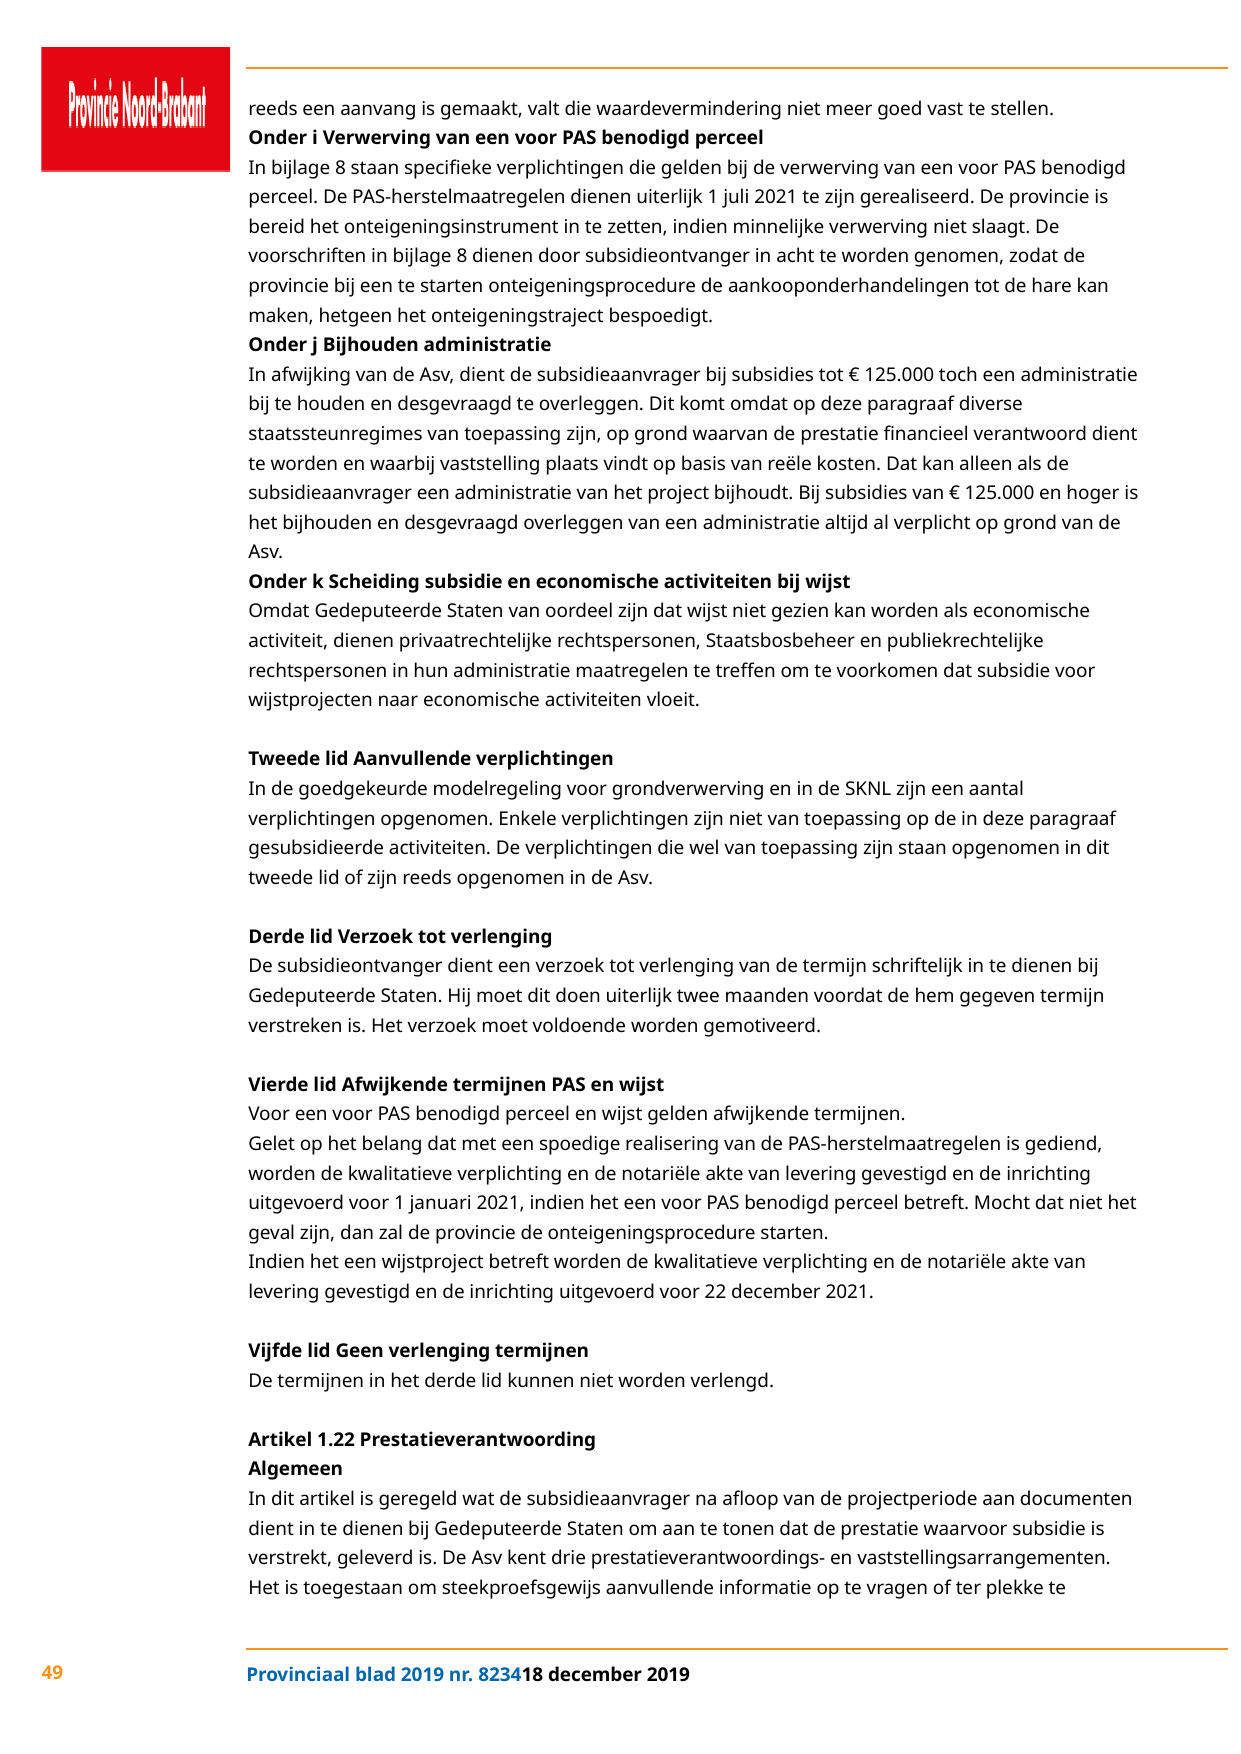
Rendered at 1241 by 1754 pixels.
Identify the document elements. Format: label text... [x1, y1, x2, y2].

picture [41, 47, 231, 172]
text Derde lid Verzoek tot verlenging [248, 923, 1152, 949]
text Gelet op het belang dat met een spoedige realisering van de PAS-herstelmaatregelen is gediend, worden de kwalitatieve verplichting en de notariële akte van levering gevestigd en de inrichting uitgevoerd voor 1 januari 2021, indien het een voor PAS benodigd perceel betreft. Mocht dat niet het geval zijn, dan zal de provincie de onteigeningsprocedure starten. [248, 1130, 1152, 1245]
text Vijfde lid Geen verlenging termijnen [248, 1337, 1152, 1363]
text Onder i Verwerving van een voor PAS benodigd perceel [248, 124, 1152, 150]
text Vierde lid Afwijkende termijnen PAS en wijst [248, 1071, 1152, 1097]
text In bijlage 8 staan specifieke verplichtingen die gelden bij de verwerving van een voor PAS benodigd perceel. De PAS-herstelmaatregelen dienen uiterlijk 1 juli 2021 te zijn gerealiseerd. De provincie is bereid het onteigeningsinstrument in te zetten, indien minnelijke verwerving niet slaagt. De voorschriften in bijlage 8 dienen door subsidieontvanger in acht te worden genomen, zodat de provincie bij een te starten onteigeningsprocedure de aankooponderhandelingen tot de hare kan maken, hetgeen het onteigeningstraject bespoedigt. [248, 154, 1152, 328]
text Onder j Bijhouden administratie [248, 331, 1152, 357]
text De termijnen in het derde lid kunnen niet worden verlengd. [248, 1367, 1152, 1393]
text In afwijking van de Asv, dient de subsidieaanvrager bij subsidies tot € 125.000 toch een administratie bij te houden en desgevraagd te overleggen. Dit komt omdat op deze paragraaf diverse staatssteunregimes van toepassing zijn, op grond waarvan de prestatie financieel verantwoord dient te worden en waarbij vaststelling plaats vindt op basis van reële kosten. Dat kan alleen als de subsidieaanvrager een administratie van het project bijhoudt. Bij subsidies van € 125.000 en hoger is het bijhouden en desgevraagd overleggen van een administratie altijd al verplicht op grond van de Asv. [248, 361, 1152, 564]
text Indien het een wijstproject betreft worden de kwalitatieve verplichting en de notariële akte van levering gevestigd en de inrichting uitgevoerd voor 22 december 2021. [248, 1248, 1152, 1304]
text Artikel 1.22 Prestatieverantwoording [248, 1426, 1152, 1452]
text De subsidieontvanger dient een verzoek tot verlenging van de termijn schriftelijk in te dienen bij Gedeputeerde Staten. Hij moet dit doen uiterlijk twee maanden voordat de hem gegeven termijn verstreken is. Het verzoek moet voldoende worden gemotiveerd. [248, 953, 1152, 1038]
text Tweede lid Aanvullende verplichtingen [248, 746, 1152, 771]
text Algemeen [248, 1456, 1152, 1481]
text In de goedgekeurde modelregeling voor grondverwerving en in de SKNL zijn een aantal verplichtingen opgenomen. Enkele verplichtingen zijn niet van toepassing op de in deze paragraaf gesubsidieerde activiteiten. De verplichtingen die wel van toepassing zijn staan opgenomen in dit tweede lid of zijn reeds opgenomen in de Asv. [248, 775, 1152, 890]
text Onder k Scheiding subsidie en economische activiteiten bij wijst [248, 568, 1152, 594]
text Voor een voor PAS benodigd perceel en wijst gelden afwijkende termijnen. [248, 1101, 1152, 1126]
text Het is toegestaan om steekproefsgewijs aanvullende informatie op te vragen of ter plekke te [248, 1574, 1152, 1600]
text reeds een aanvang is gemaakt, valt die waardevermindering niet meer goed vast te stellen. [248, 95, 1152, 121]
text In dit artikel is geregeld wat de subsidieaanvrager na afloop van de projectperiode aan documenten dient in te dienen bij Gedeputeerde Staten om aan te tonen dat de prestatie waarvoor subsidie is verstrekt, geleverd is. De Asv kent drie prestatieverantwoordings- en vaststellingsarrangementen. [248, 1485, 1152, 1570]
text Omdat Gedeputeerde Staten van oordeel zijn dat wijst niet gezien kan worden als economische activiteit, dienen privaatrechtelijke rechtspersonen, Staatsbosbeheer en publiekrechtelijke rechtspersonen in hun administratie maatregelen te treffen om te voorkomen dat subsidie voor wijstprojecten naar economische activiteiten vloeit. [248, 598, 1152, 712]
